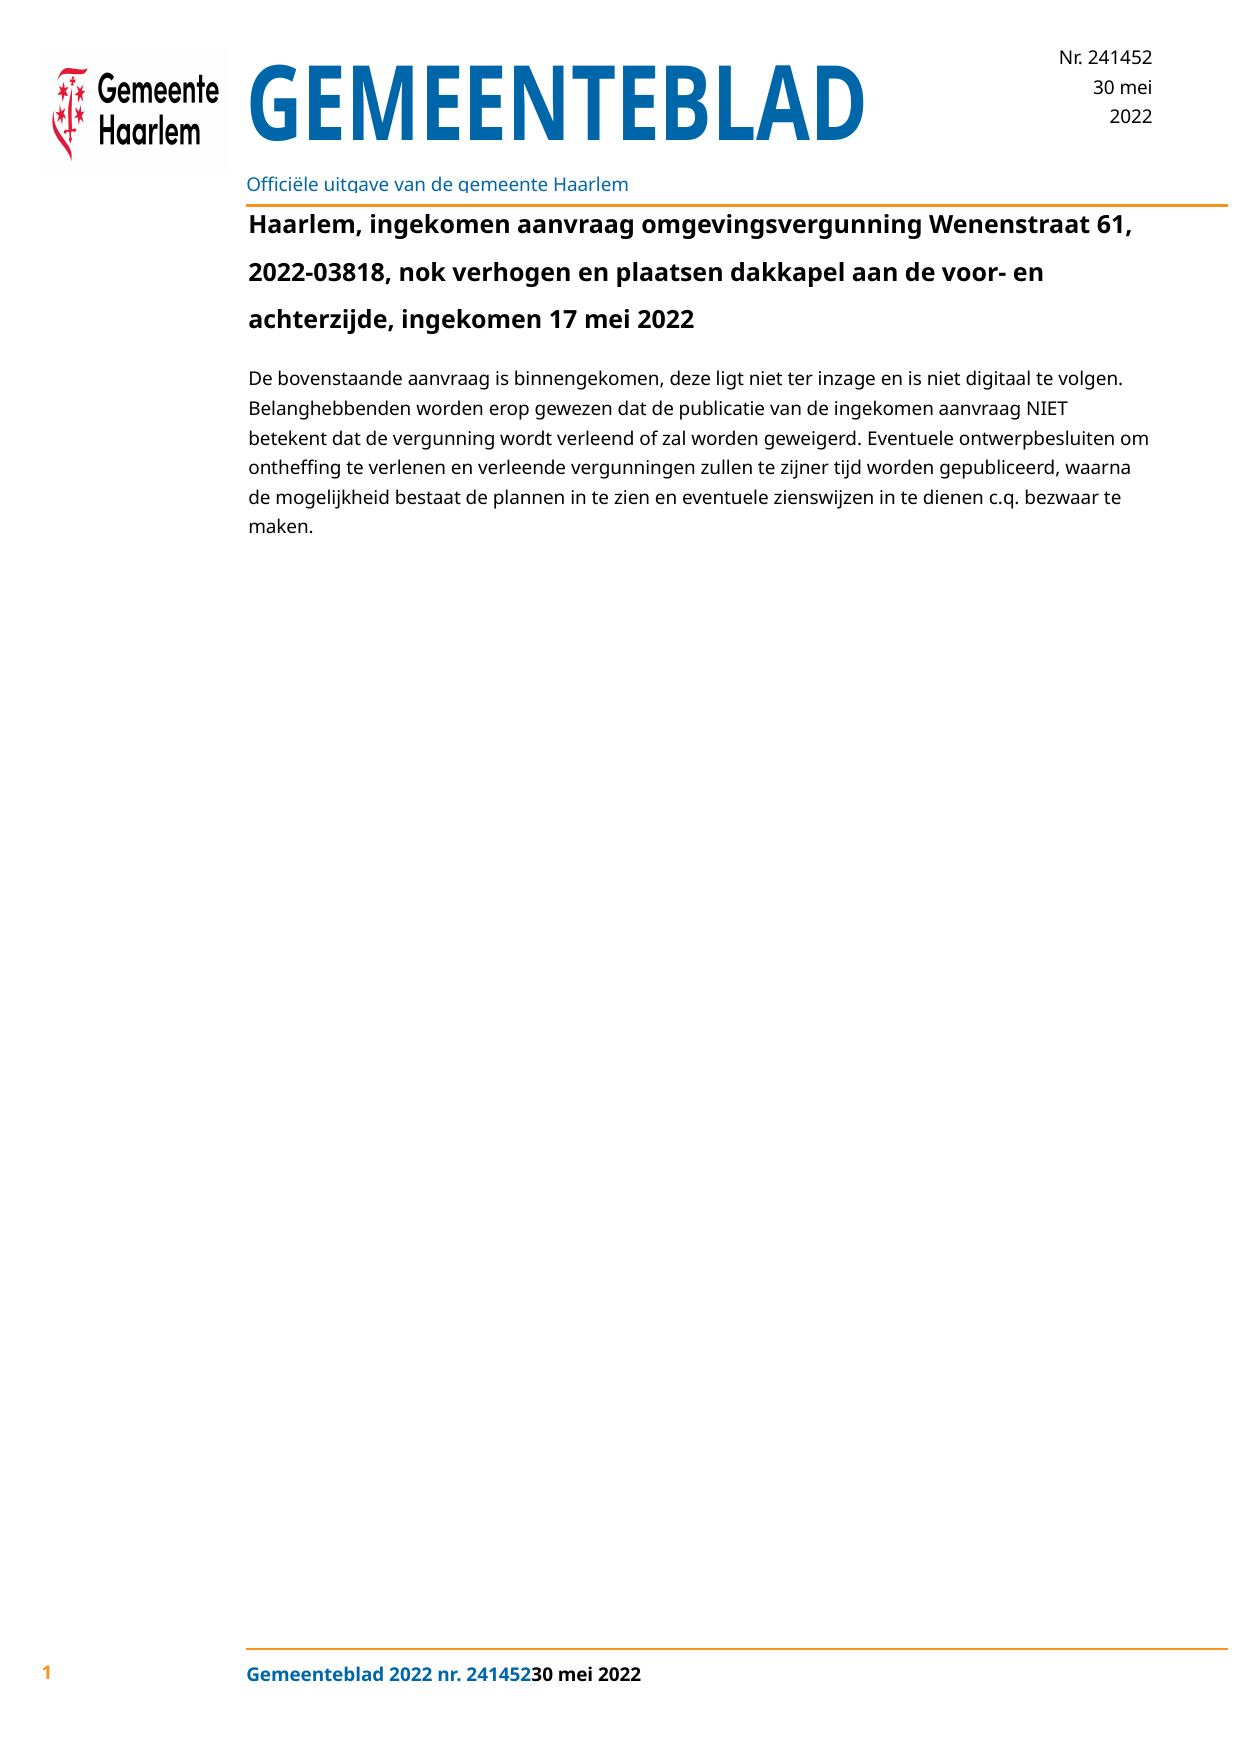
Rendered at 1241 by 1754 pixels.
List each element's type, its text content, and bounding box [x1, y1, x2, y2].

text Haarlem, ingekomen aanvraag omgevingsvergunning Wenenstraat 61, 2022-03818, nok verhogen en plaatsen dakkapel aan de voor- en achterzijde, ingekomen 17 mei 2022 [248, 207, 1152, 336]
text De bovenstaande aanvraag is binnengekomen, deze ligt niet ter inzage en is niet digitaal te volgen. Belanghebbenden worden erop gewezen dat de publicatie van de ingekomen aanvraag NIET betekent dat de vergunning wordt verleend of zal worden geweigerd. Eventuele ontwerpbesluiten om ontheffing te verlenen en verleende vergunningen zullen te zijner tijd worden gepubliceerd, waarna de mogelijkheid bestaat de plannen in te zien en eventuele zienswijzen in te dienen c.q. bezwaar te maken. [248, 366, 1152, 539]
picture [41, 47, 231, 172]
